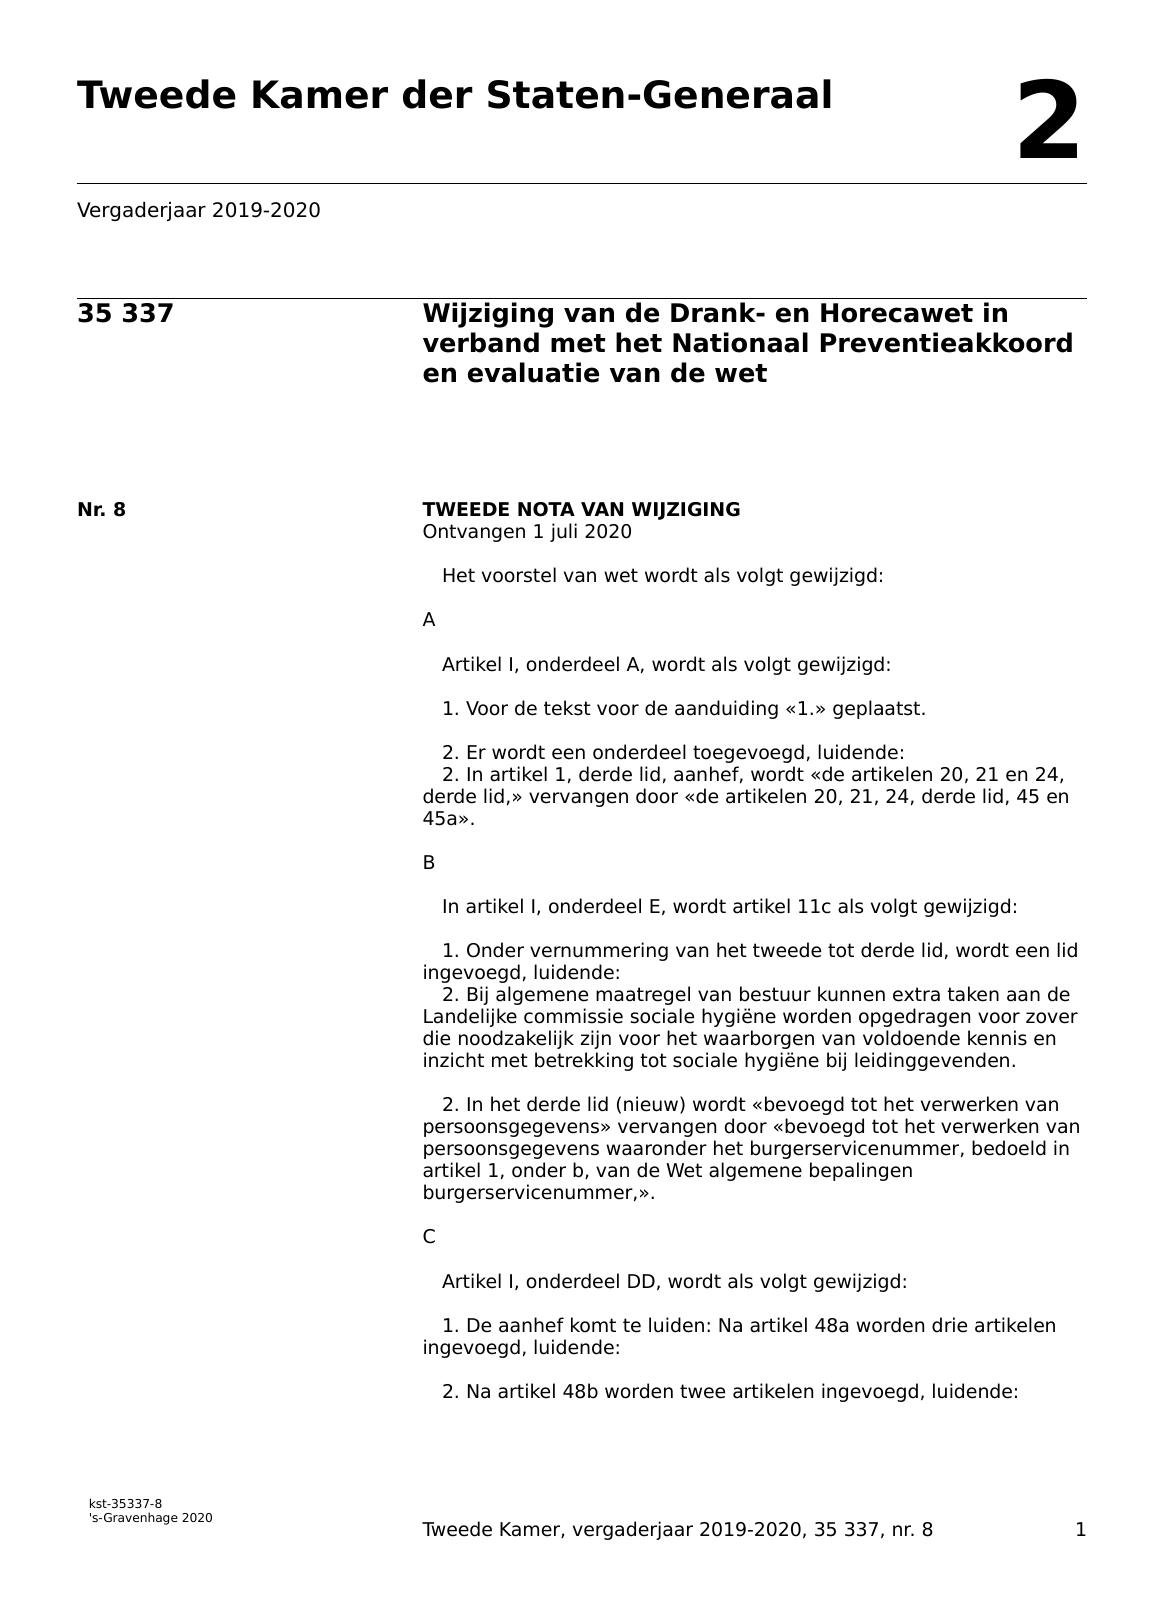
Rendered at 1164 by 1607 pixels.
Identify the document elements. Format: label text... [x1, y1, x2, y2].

subtitle A [422, 609, 1087, 631]
subtitle C [422, 1226, 1087, 1248]
text 2. Na artikel 48b worden twee artikelen ingevoegd, luidende: [422, 1381, 1087, 1403]
text 1. De aanhef komt te luiden: Na artikel 48a worden drie artikelen ingevoegd, luidende: [422, 1315, 1087, 1359]
text 's-Gravenhage 2020 [88, 1511, 323, 1525]
table_header 2 [886, 59, 1087, 183]
text 1. Onder vernummering van het tweede tot derde lid, wordt een lid ingevoegd, luidende: [422, 940, 1087, 984]
text 2. In het derde lid (nieuw) wordt «bevoegd tot het verwerken van persoonsgegevens» vervangen door «bevoegd tot het verwerken van persoonsgegevens waaronder het burgerservicenummer, bedoeld in artikel 1, onder b, van de Wet algemene bepalingen burgerservicenummer,». [422, 1094, 1087, 1204]
text kst-35337-8 [88, 1497, 323, 1511]
text Ontvangen 1 juli 2020 [422, 521, 1087, 543]
table_header Tweede Kamer der Staten-Generaal [77, 59, 886, 183]
text Artikel I, onderdeel A, wordt als volgt gewijzigd: [422, 653, 1087, 676]
text 2. Er wordt een onderdeel toegevoegd, luidende: [422, 742, 1087, 764]
subtitle 35 337 Wijziging van de Drank- en Horecawet in verband met het Nationaal Preventieakkoord en evaluatie van de wet [77, 299, 1087, 388]
text Het voorstel van wet wordt als volgt gewijzigd: [422, 565, 1087, 587]
subtitle B [422, 852, 1087, 874]
text In artikel I, onderdeel E, wordt artikel 11c als volgt gewijzigd: [422, 896, 1087, 918]
text 1. Voor de tekst voor de aanduiding «1.» geplaatst. [422, 698, 1087, 720]
subtitle Nr. 8 TWEEDE NOTA VAN WIJZIGING [77, 499, 1087, 521]
text Artikel I, onderdeel DD, wordt als volgt gewijzigd: [422, 1271, 1087, 1293]
table_cell Vergaderjaar 2019-2020 [77, 184, 1087, 298]
text 2. In artikel 1, derde lid, aanhef, wordt «de artikelen 20, 21 en 24, derde lid,» vervangen door «de artikelen 20, 21, 24, derde lid, 45 en 45a». [422, 764, 1087, 830]
text 2. Bij algemene maatregel van bestuur kunnen extra taken aan de Landelijke commissie sociale hygiëne worden opgedragen voor zover die noodzakelijk zijn voor het waarborgen van voldoende kennis en inzicht met betrekking tot sociale hygiëne bij leidinggevenden. [422, 984, 1087, 1072]
